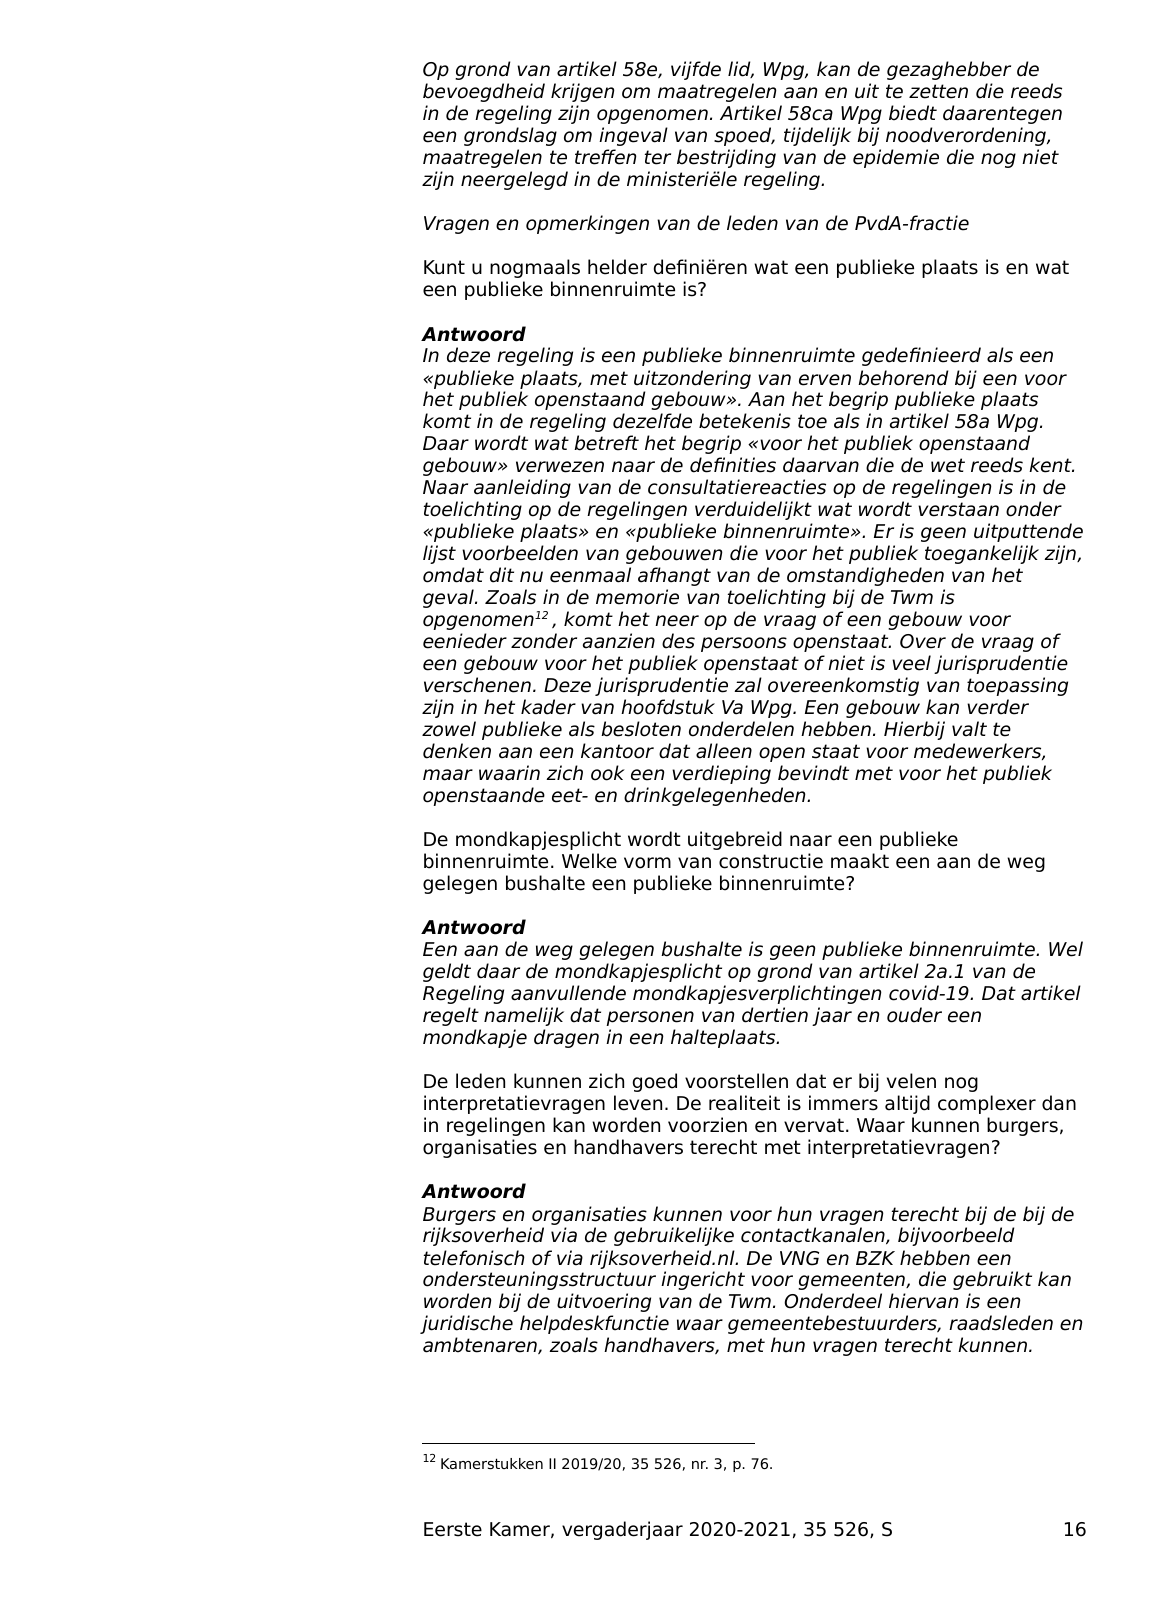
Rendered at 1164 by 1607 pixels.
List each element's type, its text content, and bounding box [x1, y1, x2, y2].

text Antwoord [422, 1181, 1087, 1203]
text Antwoord [422, 917, 1087, 939]
text In deze regeling is een publieke binnenruimte gedefinieerd als een «publieke plaats, met uitzondering van erven behorend bij een voor het publiek openstaand gebouw». Aan het begrip publieke plaats komt in de regeling dezelfde betekenis toe als in artikel 58a Wpg. Daar wordt wat betreft het begrip «voor het publiek openstaand gebouw» verwezen naar de definities daarvan die de wet reeds kent. Naar aanleiding van de consultatiereacties op de regelingen is in de toelichting op de regelingen verduidelijkt wat wordt verstaan onder «publieke plaats» en «publieke binnenruimte». Er is geen uitputtende lijst voorbeelden van gebouwen die voor het publiek toegankelijk zijn, omdat dit nu eenmaal afhangt van de omstandigheden van het geval. Zoals in de memorie van toelichting bij de Twm is opgenomen, komt het neer op de vraag of een gebouw voor eenieder zonder aanzien des persoons openstaat. Over de vraag of een gebouw voor het publiek openstaat of niet is veel jurisprudentie verschenen. Deze jurisprudentie zal overeenkomstig van toepassing zijn in het kader van hoofdstuk Va Wpg. Een gebouw kan verder zowel publieke als besloten onderdelen hebben. Hierbij valt te denken aan een kantoor dat alleen open staat voor medewerkers, maar waarin zich ook een verdieping bevindt met voor het publiek openstaande eet- en drinkgelegenheden. [422, 345, 1087, 807]
text Kamerstukken II 2019/20, 35 526, nr. 3, p. 76. [422, 1452, 1087, 1474]
text Op grond van artikel 58e, vijfde lid, Wpg, kan de gezaghebber de bevoegdheid krijgen om maatregelen aan en uit te zetten die reeds in de regeling zijn opgenomen. Artikel 58ca Wpg biedt daarentegen een grondslag om ingeval van spoed, tijdelijk bij noodverordening, maatregelen te treffen ter bestrijding van de epidemie die nog niet zijn neergelegd in de ministeriële regeling. [422, 59, 1087, 191]
text Burgers en organisaties kunnen voor hun vragen terecht bij de bij de rijksoverheid via de gebruikelijke contactkanalen, bijvoorbeeld telefonisch of via rijksoverheid.nl. De VNG en BZK hebben een ondersteuningsstructuur ingericht voor gemeenten, die gebruikt kan worden bij de uitvoering van de Twm. Onderdeel hiervan is een juridische helpdeskfunctie waar gemeentebestuurders, raadsleden en ambtenaren, zoals handhavers, met hun vragen terecht kunnen. [422, 1203, 1087, 1357]
subtitle Vragen en opmerkingen van de leden van de PvdA-fractie [422, 213, 1087, 235]
text Een aan de weg gelegen bushalte is geen publieke binnenruimte. Wel geldt daar de mondkapjesplicht op grond van artikel 2a.1 van de Regeling aanvullende mondkapjesverplichtingen covid-19. Dat artikel regelt namelijk dat personen van dertien jaar en ouder een mondkapje dragen in een halteplaats. [422, 939, 1087, 1049]
text De mondkapjesplicht wordt uitgebreid naar een publieke binnenruimte. Welke vorm van constructie maakt een aan de weg gelegen bushalte een publieke binnenruimte? [422, 829, 1087, 895]
text Kunt u nogmaals helder definiëren wat een publieke plaats is en wat een publieke binnenruimte is? [422, 257, 1087, 301]
text De leden kunnen zich goed voorstellen dat er bij velen nog interpretatievragen leven. De realiteit is immers altijd complexer dan in regelingen kan worden voorzien en vervat. Waar kunnen burgers, organisaties en handhavers terecht met interpretatievragen? [422, 1071, 1087, 1159]
text Antwoord [422, 323, 1087, 345]
